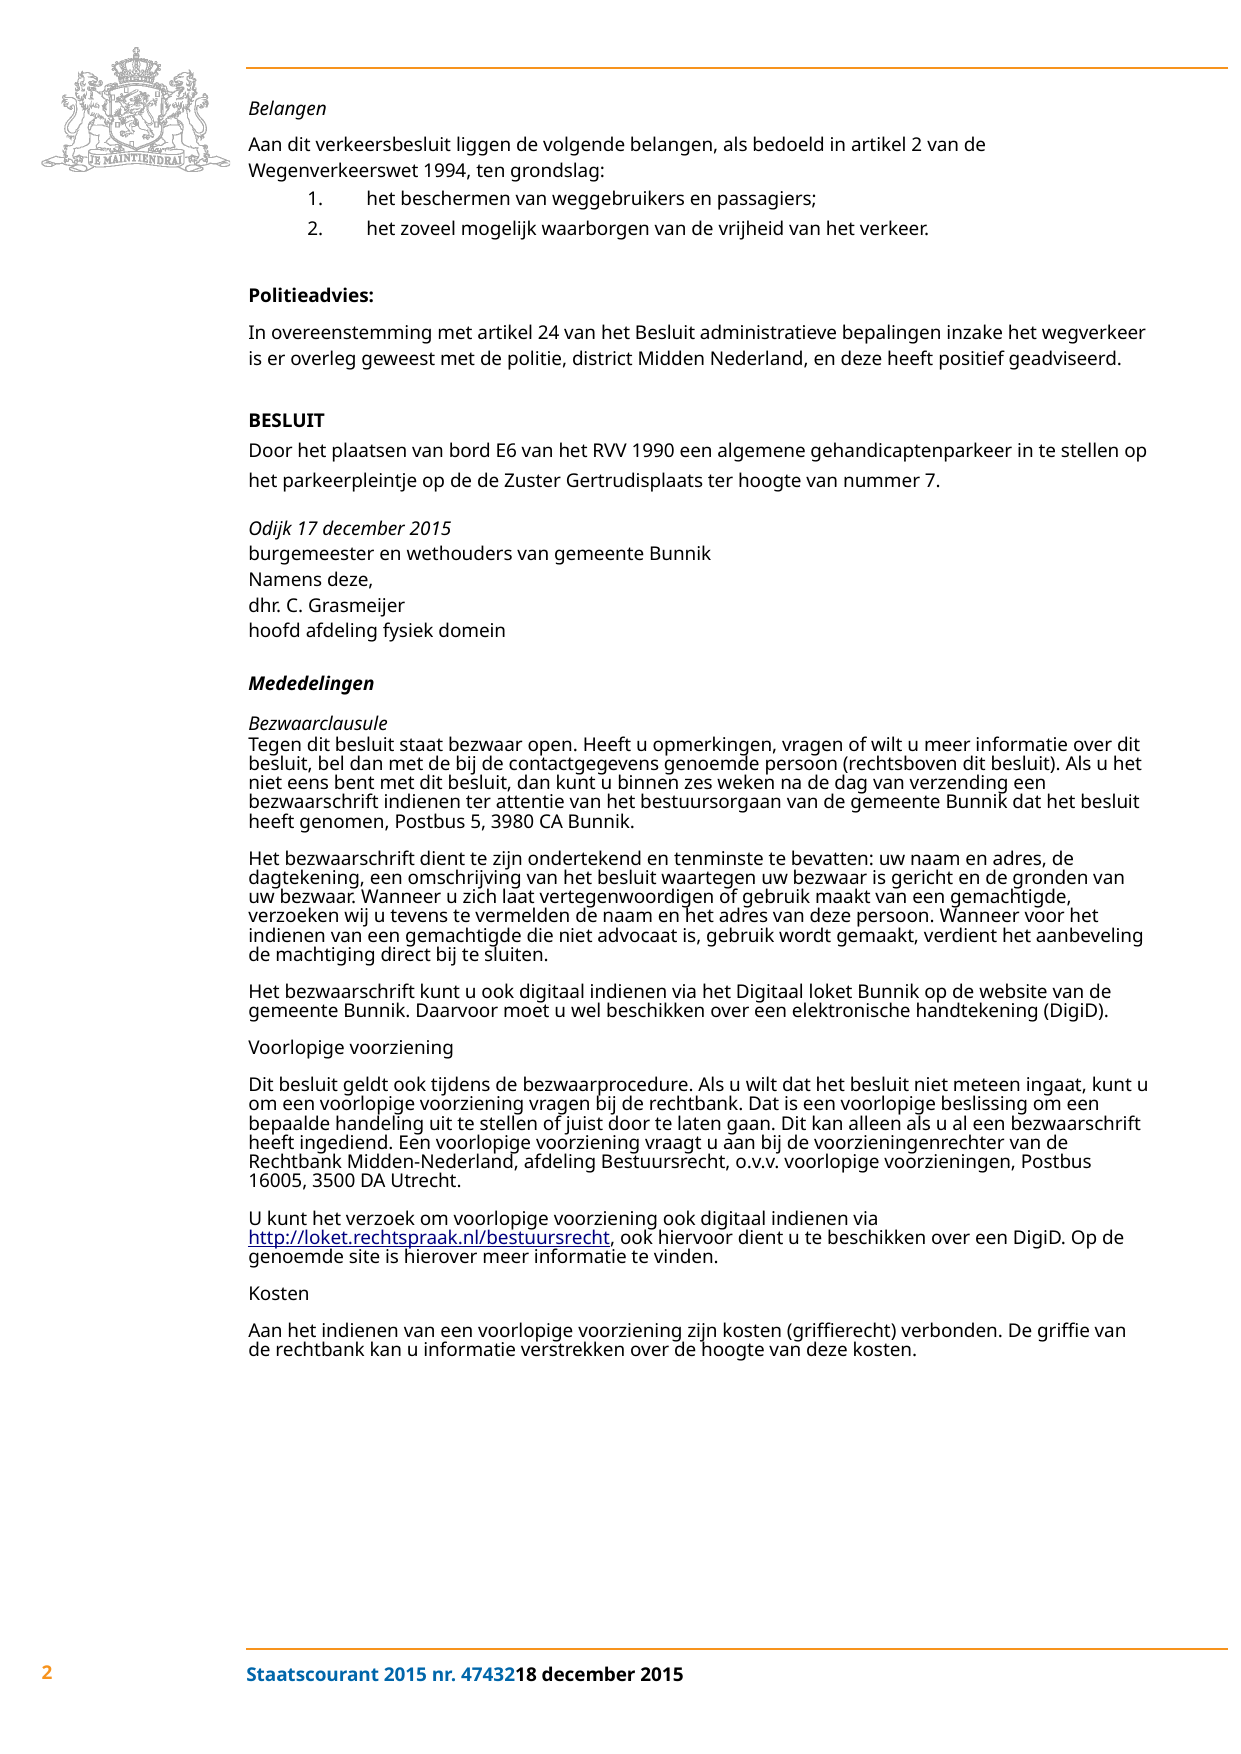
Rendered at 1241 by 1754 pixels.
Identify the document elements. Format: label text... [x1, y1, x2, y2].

text Politieadvies: [248, 283, 1152, 308]
text Dit besluit geldt ook tijdens de bezwaarprocedure. Als u wilt dat het besluit niet meteen ingaat, kunt u om een voorlopige voorziening vragen bij de rechtbank. Dat is een voorlopige beslissing om een bepaalde handeling uit te stellen of juist door te laten gaan. Dit kan alleen als u al een bezwaarschrift heeft ingediend. Een voorlopige voorziening vraagt u aan bij de voorzieningenrechter van de Rechtbank Midden-Nederland, afdeling Bestuursrecht, o.v.v. voorlopige voorzieningen, Postbus 16005, 3500 DA Utrecht. [248, 1076, 1152, 1192]
list het beschermen van weggebruikers en passagiers; [307, 186, 1152, 211]
text Door het plaatsen van bord E6 van het RVV 1990 een algemene gehandicaptenparkeer in te stellen op het parkeerpleintje op de de Zuster Gertrudisplaats ter hoogte van nummer 7. [248, 437, 1152, 493]
text BESLUIT [248, 408, 1152, 433]
text In overeenstemming met artikel 24 van het Besluit administratieve bepalingen inzake het wegverkeer is er overleg geweest met de politie, district Midden Nederland, en deze heeft positief geadviseerd. [248, 319, 1152, 371]
text Kosten [248, 1285, 1152, 1304]
text Het bezwaarschrift kunt u ook digitaal indienen via het Digitaal loket Bunnik op de website van de gemeente Bunnik. Daarvoor moet u wel beschikken over een elektronische handtekening (DigiD). [248, 983, 1152, 1021]
text hoofd afdeling fysiek domein [248, 618, 1152, 643]
text Bezwaarclausule [248, 710, 1152, 736]
text U kunt het verzoek om voorlopige voorziening ook digitaal indienen via http://loket.rechtspraak.nl/bestuursrecht, ook hiervoor dient u te beschikken over een DigiD. Op de genoemde site is hierover meer informatie te vinden. [248, 1209, 1152, 1267]
text Aan het indienen van een voorlopige voorziening zijn kosten (griffierecht) verbonden. De griffie van de rechtbank kan u informatie verstrekken over de hoogte van deze kosten. [248, 1322, 1152, 1361]
text Aan dit verkeersbesluit liggen de volgende belangen, als bedoeld in artikel 2 van de Wegenverkeerswet 1994, ten grondslag: [248, 131, 1152, 183]
text Mededelingen [248, 671, 1152, 696]
text Het bezwaarschrift dient te zijn ondertekend en tenminste te bevatten: uw naam en adres, de dagtekening, een omschrijving van het besluit waartegen uw bezwaar is gericht en de gronden van uw bezwaar. Wanneer u zich laat vertegenwoordigen of gebruik maakt van een gemachtigde, verzoeken wij u tevens te vermelden de naam en het adres van deze persoon. Wanneer voor het indienen van een gemachtigde die niet advocaat is, gebruik wordt gemaakt, verdient het aanbeveling de machtiging direct bij te sluiten. [248, 849, 1152, 965]
text dhr. C. Grasmeijer [248, 592, 1152, 618]
text Voorlopige voorziening [248, 1039, 1152, 1058]
list het zoveel mogelijk waarborgen van de vrijheid van het ver­keer. [307, 215, 1152, 241]
text burgemeester en wethouders van gemeente Bunnik [248, 540, 1152, 566]
text Namens deze, [248, 566, 1152, 592]
text Tegen dit besluit staat bezwaar open. Heeft u opmerkingen, vragen of wilt u meer informatie over dit besluit, bel dan met de bij de contactgegevens genoemde persoon (rechtsboven dit besluit). Als u het niet eens bent met dit besluit, dan kunt u binnen zes weken na de dag van verzending een bezwaarschrift indienen ter attentie van het bestuursorgaan van de gemeente Bunnik dat het besluit heeft genomen, Postbus 5, 3980 CA Bunnik. [248, 736, 1152, 832]
text Belangen [248, 95, 1152, 121]
picture [41, 47, 231, 172]
text Odijk 17 december 2015 [248, 515, 1152, 540]
